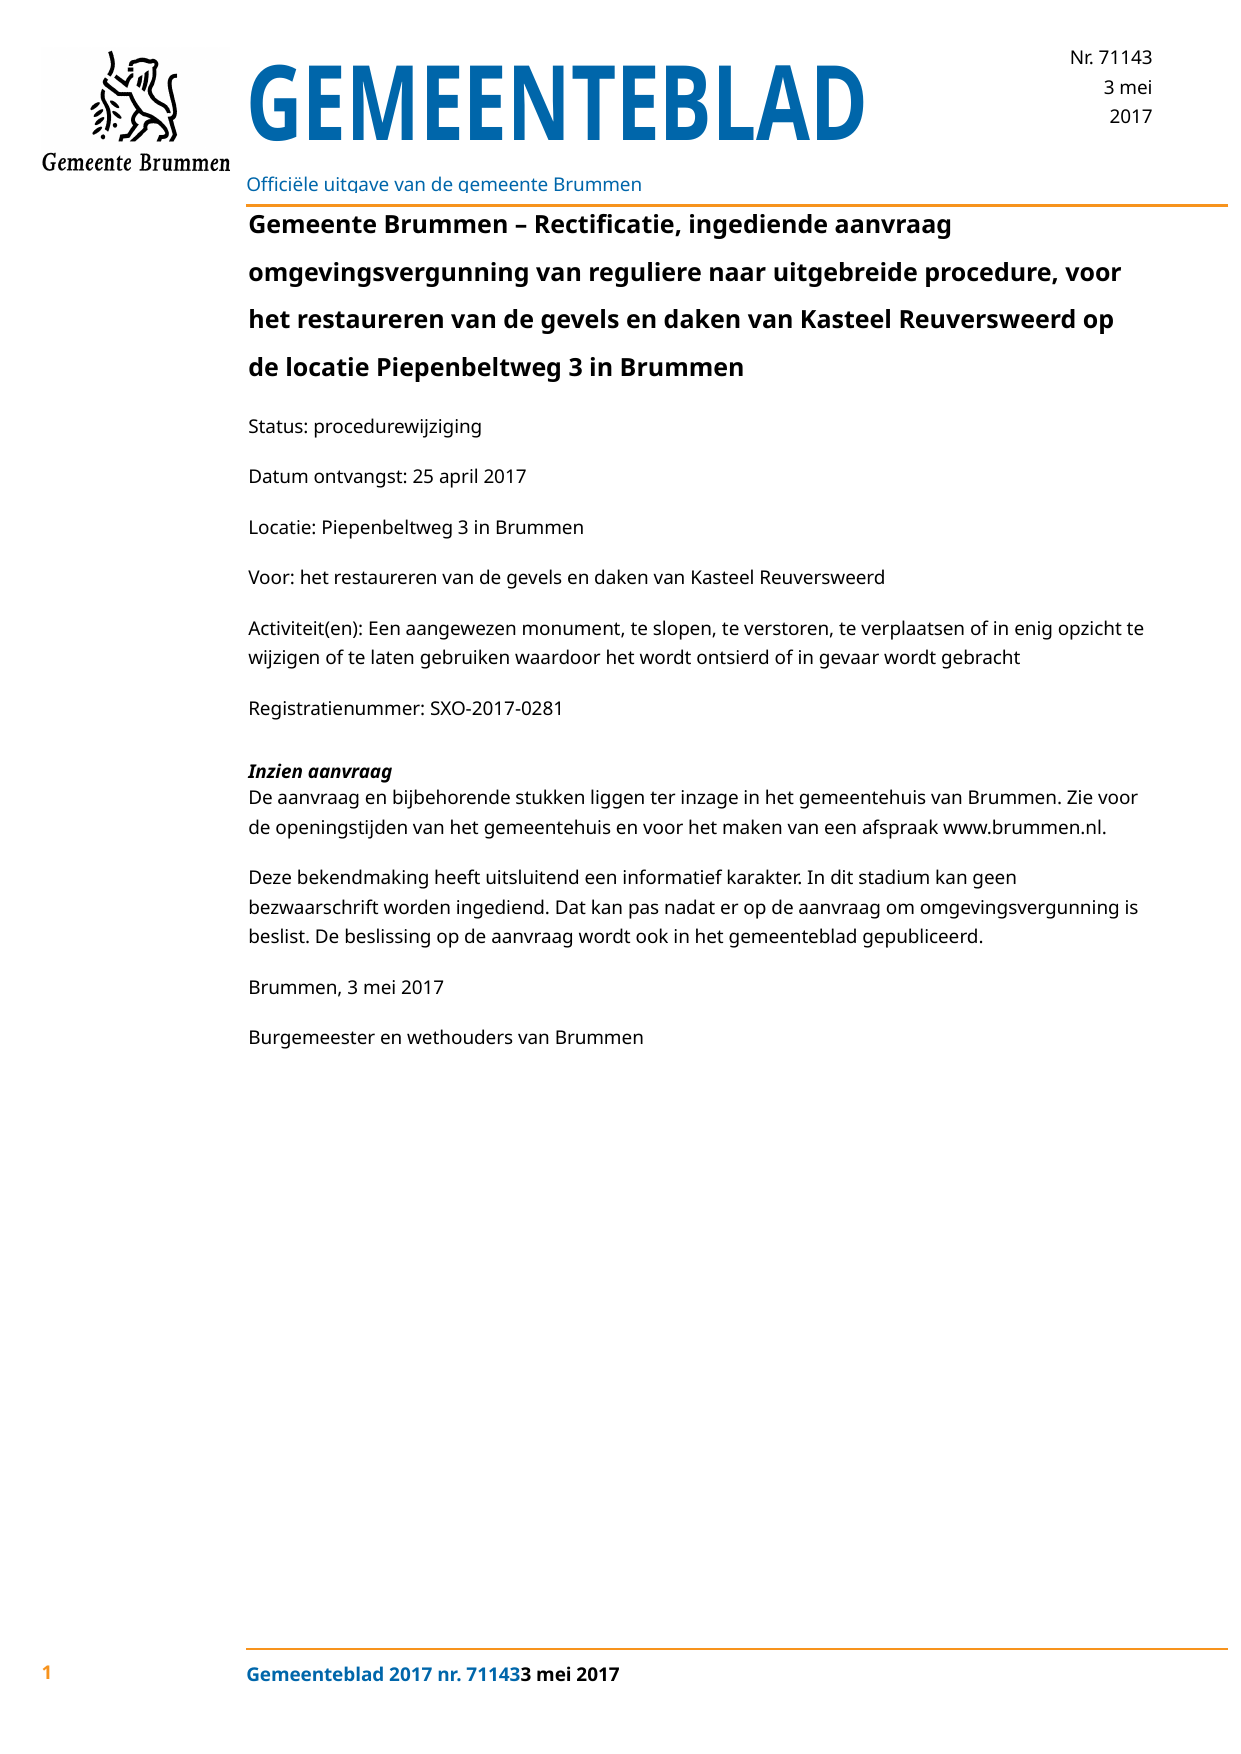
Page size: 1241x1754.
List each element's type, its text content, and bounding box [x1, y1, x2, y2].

text Burgemeester en wethouders van Brummen [248, 1024, 1152, 1050]
text Locatie: Piepenbeltweg 3 in Brummen [248, 514, 1152, 540]
text Inzien aanvraag [248, 759, 1152, 784]
text Voor: het restaureren van de gevels en daken van Kasteel Reuversweerd [248, 564, 1152, 590]
text Status: procedurewijziging [248, 413, 1152, 439]
text Datum ontvangst: 25 april 2017 [248, 463, 1152, 489]
text De aanvraag en bijbehorende stukken liggen ter inzage in het gemeentehuis van Brummen. Zie voor de openingstijden van het gemeentehuis en voor het maken van een afspraak www.brummen.nl. [248, 784, 1152, 840]
text Registratienummer: SXO-2017-0281 [248, 695, 1152, 721]
text Activiteit(en): Een aangewezen monument, te slopen, te verstoren, te verplaatsen of in enig opzicht te wijzigen of te laten gebruiken waardoor het wordt ontsierd of in gevaar wordt gebracht [248, 615, 1152, 670]
text Brummen, 3 mei 2017 [248, 974, 1152, 1000]
text Gemeente Brummen – Rectificatie, ingediende aanvraag omgevingsvergunning van reguliere naar uitgebreide procedure, voor het restaureren van de gevels en daken van Kasteel Reuversweerd op de locatie Piepenbeltweg 3 in Brummen [248, 207, 1152, 384]
picture [41, 47, 231, 172]
text Deze bekendmaking heeft uitsluitend een informatief karakter. In dit stadium kan geen bezwaarschrift worden ingediend. Dat kan pas nadat er op de aanvraag om omgevingsvergunning is beslist. De beslissing op de aanvraag wordt ook in het gemeenteblad gepubliceerd. [248, 864, 1152, 949]
